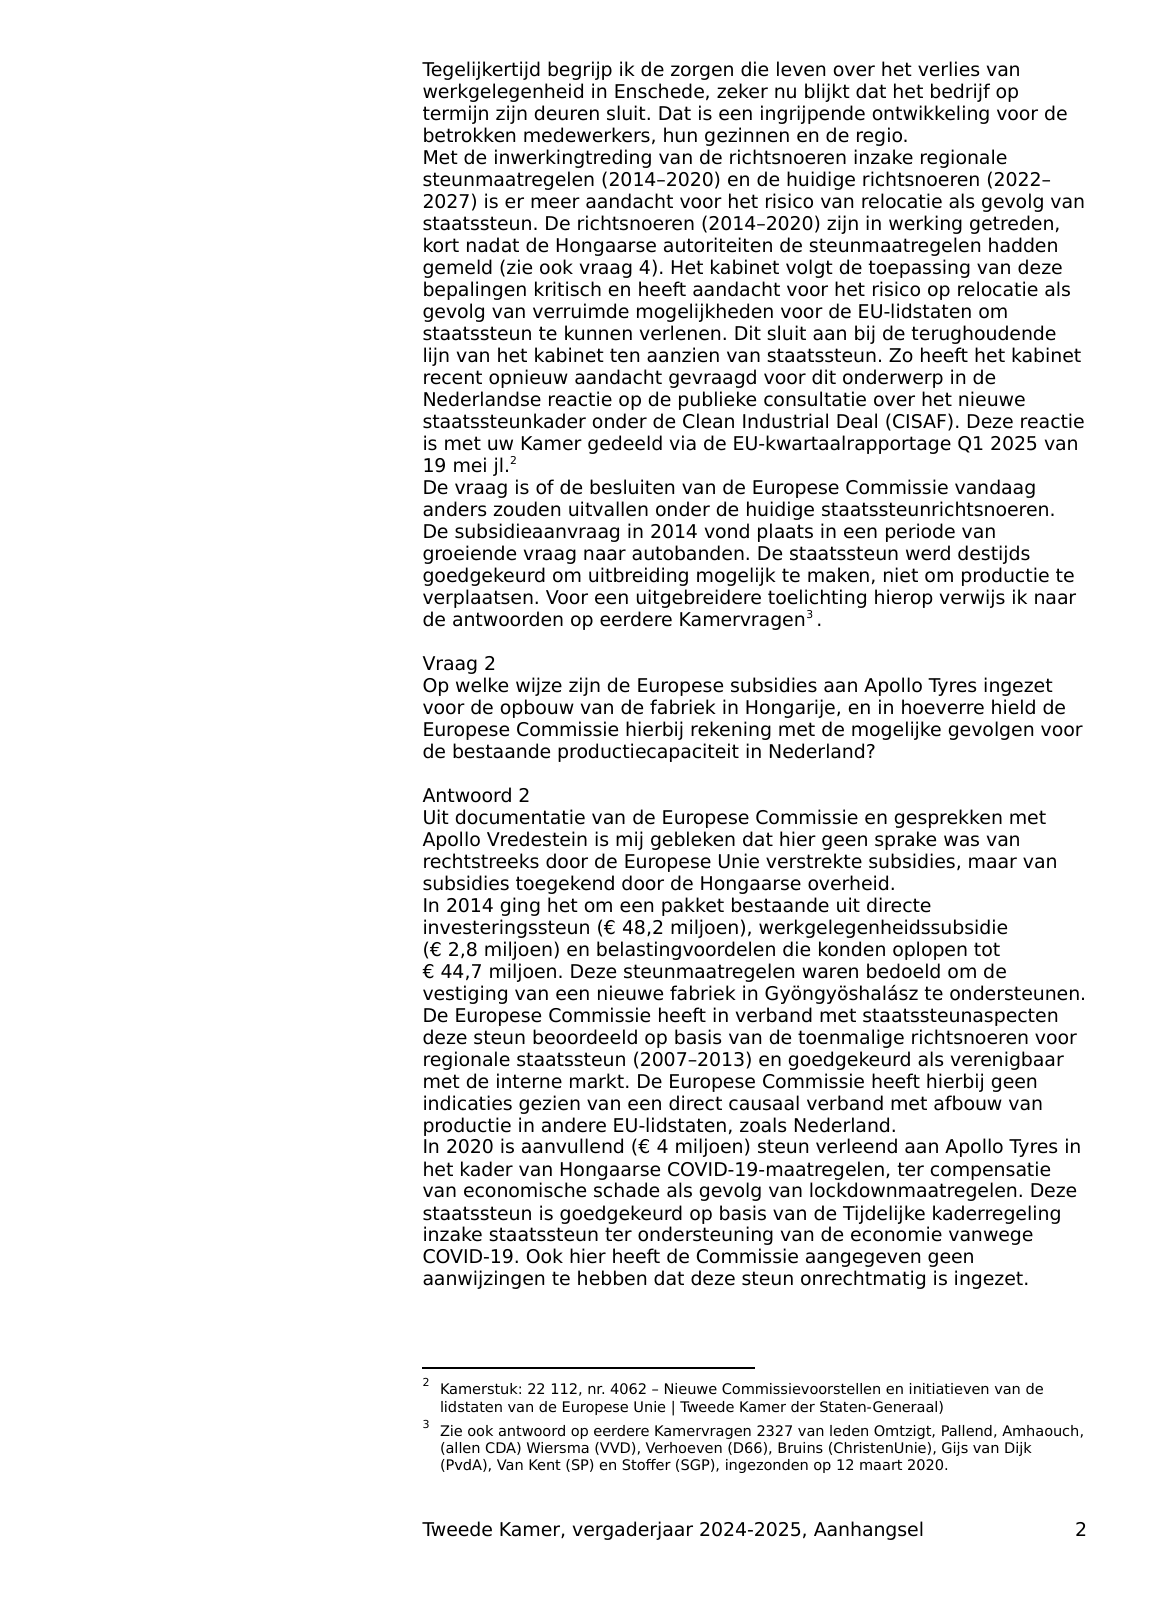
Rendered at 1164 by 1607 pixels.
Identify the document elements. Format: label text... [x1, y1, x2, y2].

text Op welke wijze zijn de Europese subsidies aan Apollo Tyres ingezet voor de opbouw van de fabriek in Hongarije, en in hoeverre hield de Europese Commissie hierbij rekening met de mogelijke gevolgen voor de bestaande productiecapaciteit in Nederland? [422, 675, 1087, 763]
text Vraag 2 [422, 653, 1087, 675]
text Zie ook antwoord op eerdere Kamervragen 2327 van leden Omtzigt, Pallend, Amhaouch, (allen CDA) Wiersma (VVD), Verhoeven (D66), Bruins (ChristenUnie), Gijs van Dijk (PvdA), Van Kent (SP) en Stoffer (SGP), ingezonden op 12 maart 2020. [422, 1418, 1087, 1474]
text In 2020 is aanvullend (€ 4 miljoen) steun verleend aan Apollo Tyres in het kader van Hongaarse COVID-19-maatregelen, ter compensatie van economische schade als gevolg van lockdownmaatregelen. Deze staatssteun is goedgekeurd op basis van de Tijdelijke kaderregeling inzake staatssteun ter ondersteuning van de economie vanwege COVID-19. Ook hier heeft de Commissie aangegeven geen aanwijzingen te hebben dat deze steun onrechtmatig is ingezet. [422, 1136, 1087, 1290]
text Uit documentatie van de Europese Commissie en gesprekken met Apollo Vredestein is mij gebleken dat hier geen sprake was van rechtstreeks door de Europese Unie verstrekte subsidies, maar van subsidies toegekend door de Hongaarse overheid. [422, 807, 1087, 895]
text Antwoord 2 [422, 785, 1087, 807]
text In 2014 ging het om een pakket bestaande uit directe investeringssteun (€ 48,2 miljoen), werkgelegenheidssubsidie (€ 2,8 miljoen) en belastingvoordelen die konden oplopen tot € 44,7 miljoen. Deze steunmaatregelen waren bedoeld om de vestiging van een nieuwe fabriek in Gyöngyöshalász te ondersteunen. De Europese Commissie heeft in verband met staatssteunaspecten deze steun beoordeeld op basis van de toenmalige richtsnoeren voor regionale staatssteun (2007–2013) en goedgekeurd als verenigbaar met de interne markt. De Europese Commissie heeft hierbij geen indicaties gezien van een direct causaal verband met afbouw van productie in andere EU-lidstaten, zoals Nederland. [422, 895, 1087, 1136]
text Met de inwerkingtreding van de richtsnoeren inzake regionale steunmaatregelen (2014–2020) en de huidige richtsnoeren (2022–2027) is er meer aandacht voor het risico van relocatie als gevolg van staatssteun. De richtsnoeren (2014–2020) zijn in werking getreden, kort nadat de Hongaarse autoriteiten de steunmaatregelen hadden gemeld (zie ook vraag 4). Het kabinet volgt de toepassing van deze bepalingen kritisch en heeft aandacht voor het risico op relocatie als gevolg van verruimde mogelijkheden voor de EU-lidstaten om staatssteun te kunnen verlenen. Dit sluit aan bij de terughoudende lijn van het kabinet ten aanzien van staatssteun. Zo heeft het kabinet recent opnieuw aandacht gevraagd voor dit onderwerp in de Nederlandse reactie op de publieke consultatie over het nieuwe staatssteunkader onder de Clean Industrial Deal (CISAF). Deze reactie is met uw Kamer gedeeld via de EU-kwartaalrapportage Q1 2025 van 19 mei jl. [422, 147, 1087, 477]
text De vraag is of de besluiten van de Europese Commissie vandaag anders zouden uitvallen onder de huidige staatssteunrichtsnoeren. De subsidieaanvraag in 2014 vond plaats in een periode van groeiende vraag naar autobanden. De staatssteun werd destijds goedgekeurd om uitbreiding mogelijk te maken, niet om productie te verplaatsen. Voor een uitgebreidere toelichting hierop verwijs ik naar de antwoorden op eerdere Kamervragen. [422, 477, 1087, 631]
text Kamerstuk: 22 112, nr. 4062 – Nieuwe Commissievoorstellen en initiatieven van de lidstaten van de Europese Unie | Tweede Kamer der Staten-Generaal) [422, 1377, 1087, 1416]
text Tegelijkertijd begrijp ik de zorgen die leven over het verlies van werkgelegenheid in Enschede, zeker nu blijkt dat het bedrijf op termijn zijn deuren sluit. Dat is een ingrijpende ontwikkeling voor de betrokken medewerkers, hun gezinnen en de regio. [422, 59, 1087, 147]
